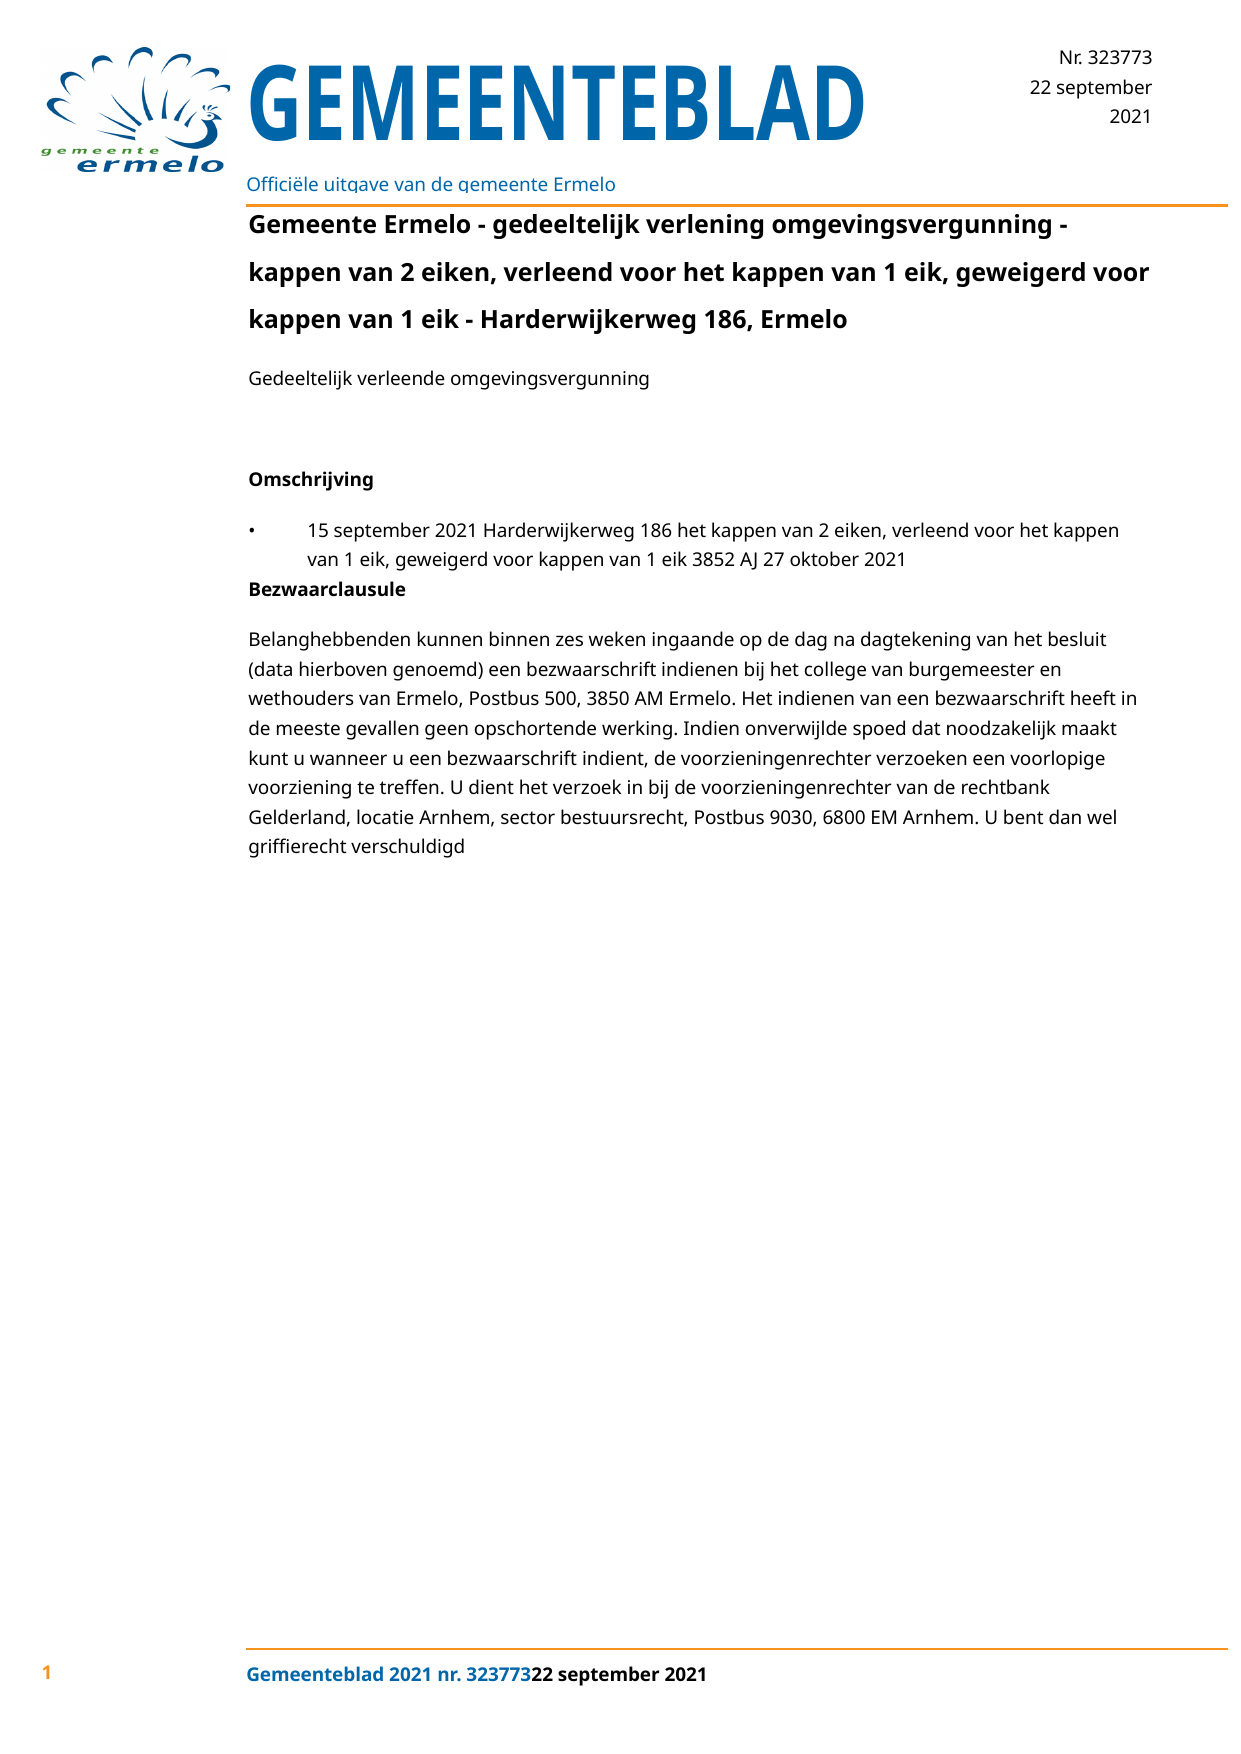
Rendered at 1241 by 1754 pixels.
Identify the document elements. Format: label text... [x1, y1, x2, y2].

text Bezwaarclausule [248, 576, 1152, 602]
picture [41, 47, 231, 172]
text Gedeeltelijk verleende omgevingsvergunning [248, 366, 1152, 391]
text Gemeente Ermelo - gedeeltelijk verlening omgevingsvergunning - kappen van 2 eiken, verleend voor het kappen van 1 eik, geweigerd voor kappen van 1 eik - Harderwijkerweg 186, Ermelo [248, 207, 1152, 336]
list 15 september 2021 Harderwijkerweg 186 het kappen van 2 eiken, verleend voor het kappen van 1 eik, geweigerd voor kappen van 1 eik 3852 AJ 27 oktober 2021 [248, 517, 1152, 572]
text Belanghebbenden kunnen binnen zes weken ingaande op de dag na dagtekening van het besluit (data hierboven genoemd) een bezwaarschrift indienen bij het college van burgemeester en wethouders van Ermelo, Postbus 500, 3850 AM Ermelo. Het indienen van een bezwaarschrift heeft in de meeste gevallen geen opschortende werking. Indien onverwijlde spoed dat noodzakelijk maakt kunt u wanneer u een bezwaarschrift indient, de voorzieningenrechter verzoeken een voorlopige voorziening te treffen. U dient het verzoek in bij de voorzieningenrechter van de rechtbank Gelderland, locatie Arnhem, sector bestuursrecht, Postbus 9030, 6800 EM Arnhem. U bent dan wel griffierecht verschuldigd [248, 626, 1152, 859]
text Omschrijving [248, 466, 1152, 492]
